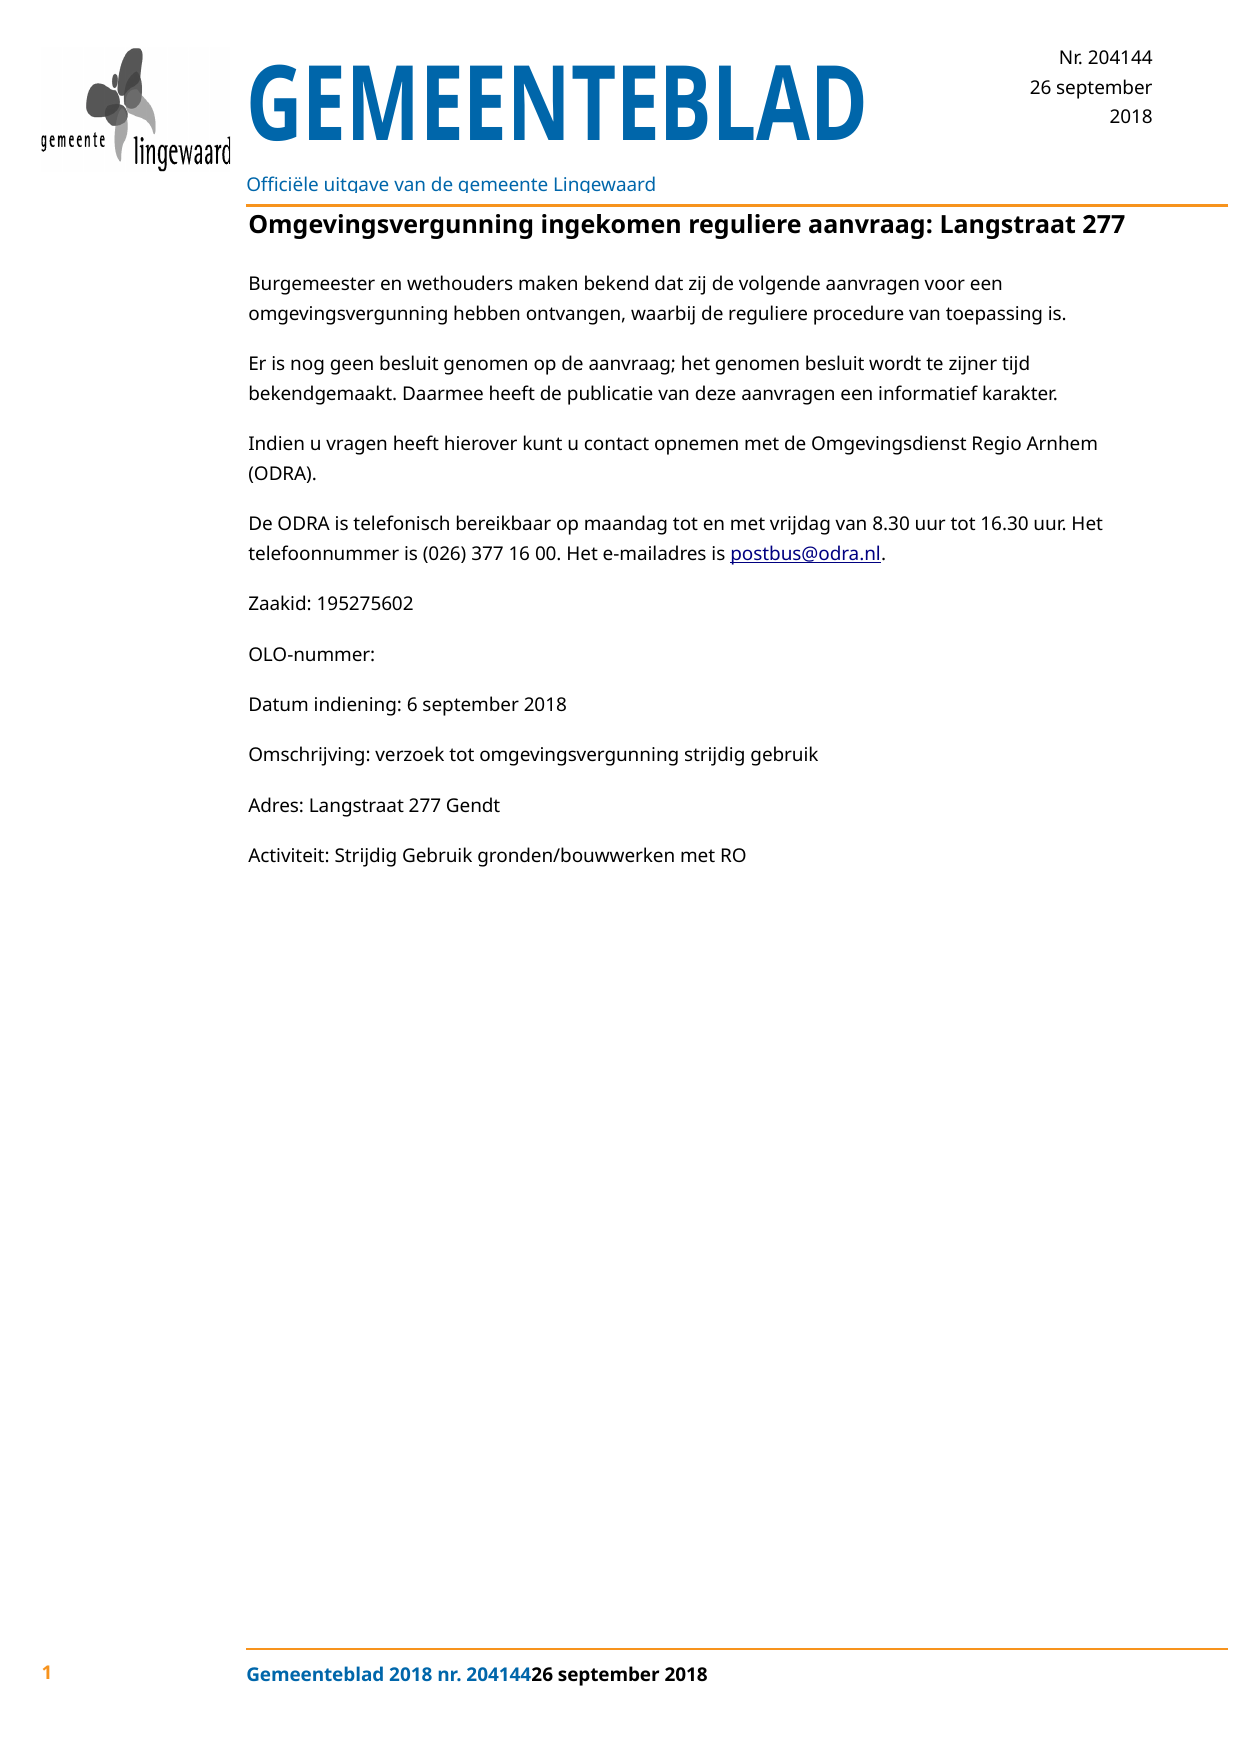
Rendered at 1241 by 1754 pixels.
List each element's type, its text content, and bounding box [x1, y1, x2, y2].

text Adres: Langstraat 277 Gendt [248, 792, 1152, 818]
text Indien u vragen heeft hierover kunt u contact opnemen met de Omgevingsdienst Regio Arnhem (ODRA). [248, 430, 1152, 486]
text Omschrijving: verzoek tot omgevingsvergunning strijdig gebruik [248, 742, 1152, 767]
text Burgemeester en wethouders maken bekend dat zij de volgende aanvragen voor een omgevingsvergunning hebben ontvangen, waarbij de reguliere procedure van toepassing is. [248, 270, 1152, 326]
text Activiteit: Strijdig Gebruik gronden/bouwwerken met RO [248, 842, 1152, 868]
text Omgevingsvergunning ingekomen reguliere aanvraag: Langstraat 277 [248, 207, 1152, 241]
text Er is nog geen besluit genomen op de aanvraag; het genomen besluit wordt te zijner tijd bekendgemaakt. Daarmee heeft de publicatie van deze aanvragen een informatief karakter. [248, 350, 1152, 406]
text Zaakid: 195275602 [248, 590, 1152, 616]
text OLO-nummer: [248, 641, 1152, 666]
text Datum indiening: 6 september 2018 [248, 691, 1152, 717]
text De ODRA is telefonisch bereikbaar op maandag tot en met vrijdag van 8.30 uur tot 16.30 uur. Het telefoonnummer is (026) 377 16 00. Het e-mailadres is postbus@odra.nl. [248, 510, 1152, 566]
picture [41, 47, 231, 172]
